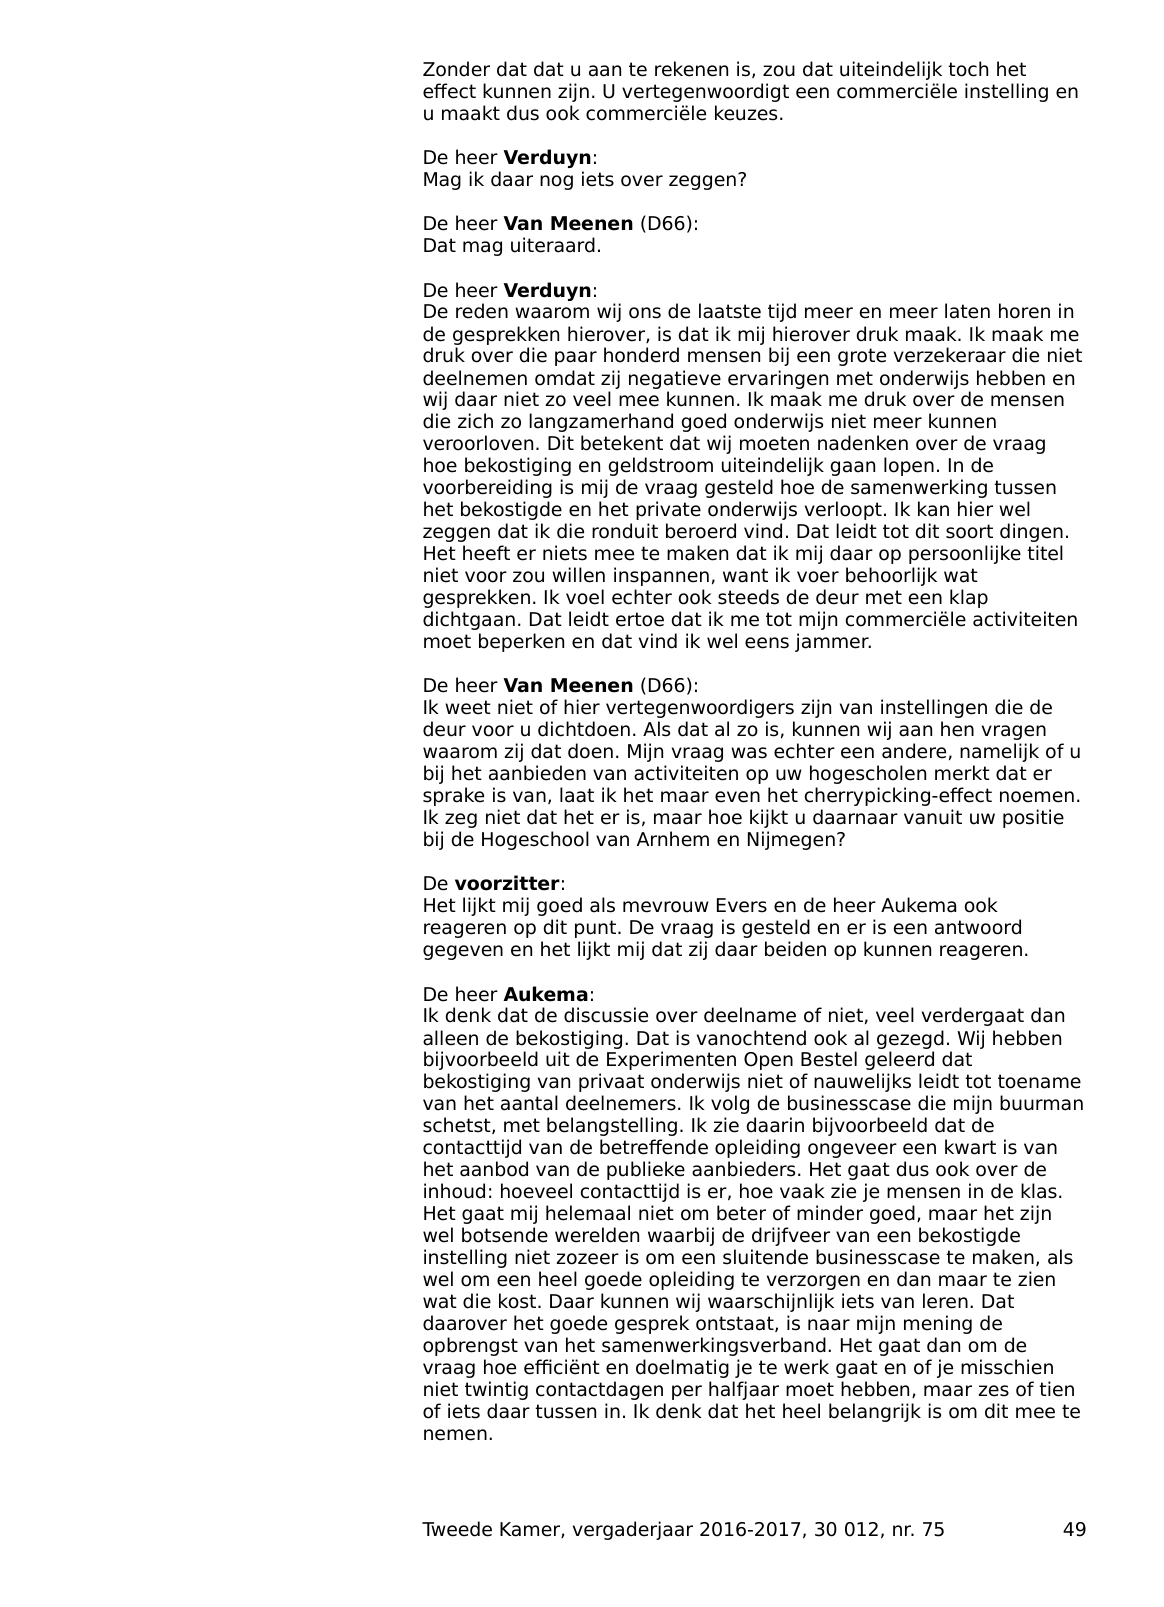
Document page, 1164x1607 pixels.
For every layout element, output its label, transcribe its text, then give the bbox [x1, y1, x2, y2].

text De heer Aukema: [422, 983, 1087, 1005]
text Mag ik daar nog iets over zeggen? [422, 169, 1087, 191]
text Het lijkt mij goed als mevrouw Evers en de heer Aukema ook reageren op dit punt. De vraag is gesteld en er is een antwoord gegeven en het lijkt mij dat zij daar beiden op kunnen reageren. [422, 895, 1087, 961]
text De voorzitter: [422, 873, 1087, 895]
text Ik weet niet of hier vertegenwoordigers zijn van instellingen die de deur voor u dichtdoen. Als dat al zo is, kunnen wij aan hen vragen waarom zij dat doen. Mijn vraag was echter een andere, namelijk of u bij het aanbieden van activiteiten op uw hogescholen merkt dat er sprake is van, laat ik het maar even het cherrypicking-effect noemen. Ik zeg niet dat het er is, maar hoe kijkt u daarnaar vanuit uw positie bij de Hogeschool van Arnhem en Nijmegen? [422, 697, 1087, 851]
text De heer Van Meenen (D66): [422, 213, 1087, 235]
text De heer Verduyn: [422, 279, 1087, 301]
text De reden waarom wij ons de laatste tijd meer en meer laten horen in de gesprekken hierover, is dat ik mij hierover druk maak. Ik maak me druk over die paar honderd mensen bij een grote verzekeraar die niet deelnemen omdat zij negatieve ervaringen met onderwijs hebben en wij daar niet zo veel mee kunnen. Ik maak me druk over de mensen die zich zo langzamerhand goed onderwijs niet meer kunnen veroorloven. Dit betekent dat wij moeten nadenken over de vraag hoe bekostiging en geldstroom uiteindelijk gaan lopen. In de voorbereiding is mij de vraag gesteld hoe de samenwerking tussen het bekostigde en het private onderwijs verloopt. Ik kan hier wel zeggen dat ik die ronduit beroerd vind. Dat leidt tot dit soort dingen. Het heeft er niets mee te maken dat ik mij daar op persoonlijke titel niet voor zou willen inspannen, want ik voer behoorlijk wat gesprekken. Ik voel echter ook steeds de deur met een klap dichtgaan. Dat leidt ertoe dat ik me tot mijn commerciële activiteiten moet beperken en dat vind ik wel eens jammer. [422, 301, 1087, 653]
text Ik denk dat de discussie over deelname of niet, veel verdergaat dan alleen de bekostiging. Dat is vanochtend ook al gezegd. Wij hebben bijvoorbeeld uit de Experimenten Open Bestel geleerd dat bekostiging van privaat onderwijs niet of nauwelijks leidt tot toename van het aantal deelnemers. Ik volg de businesscase die mijn buurman schetst, met belangstelling. Ik zie daarin bijvoorbeeld dat de contacttijd van de betreffende opleiding ongeveer een kwart is van het aanbod van de publieke aanbieders. Het gaat dus ook over de inhoud: hoeveel contacttijd is er, hoe vaak zie je mensen in de klas. Het gaat mij helemaal niet om beter of minder goed, maar het zijn wel botsende werelden waarbij de drijfveer van een bekostigde instelling niet zozeer is om een sluitende businesscase te maken, als wel om een heel goede opleiding te verzorgen en dan maar te zien wat die kost. Daar kunnen wij waarschijnlijk iets van leren. Dat daarover het goede gesprek ontstaat, is naar mijn mening de opbrengst van het samenwerkingsverband. Het gaat dan om de vraag hoe efficiënt en doelmatig je te werk gaat en of je misschien niet twintig contactdagen per halfjaar moet hebben, maar zes of tien of iets daar tussen in. Ik denk dat het heel belangrijk is om dit mee te nemen. [422, 1005, 1087, 1445]
text Zonder dat dat u aan te rekenen is, zou dat uiteindelijk toch het effect kunnen zijn. U vertegenwoordigt een commerciële instelling en u maakt dus ook commerciële keuzes. [422, 59, 1087, 125]
text Dat mag uiteraard. [422, 235, 1087, 257]
text De heer Verduyn: [422, 147, 1087, 169]
text De heer Van Meenen (D66): [422, 675, 1087, 697]
